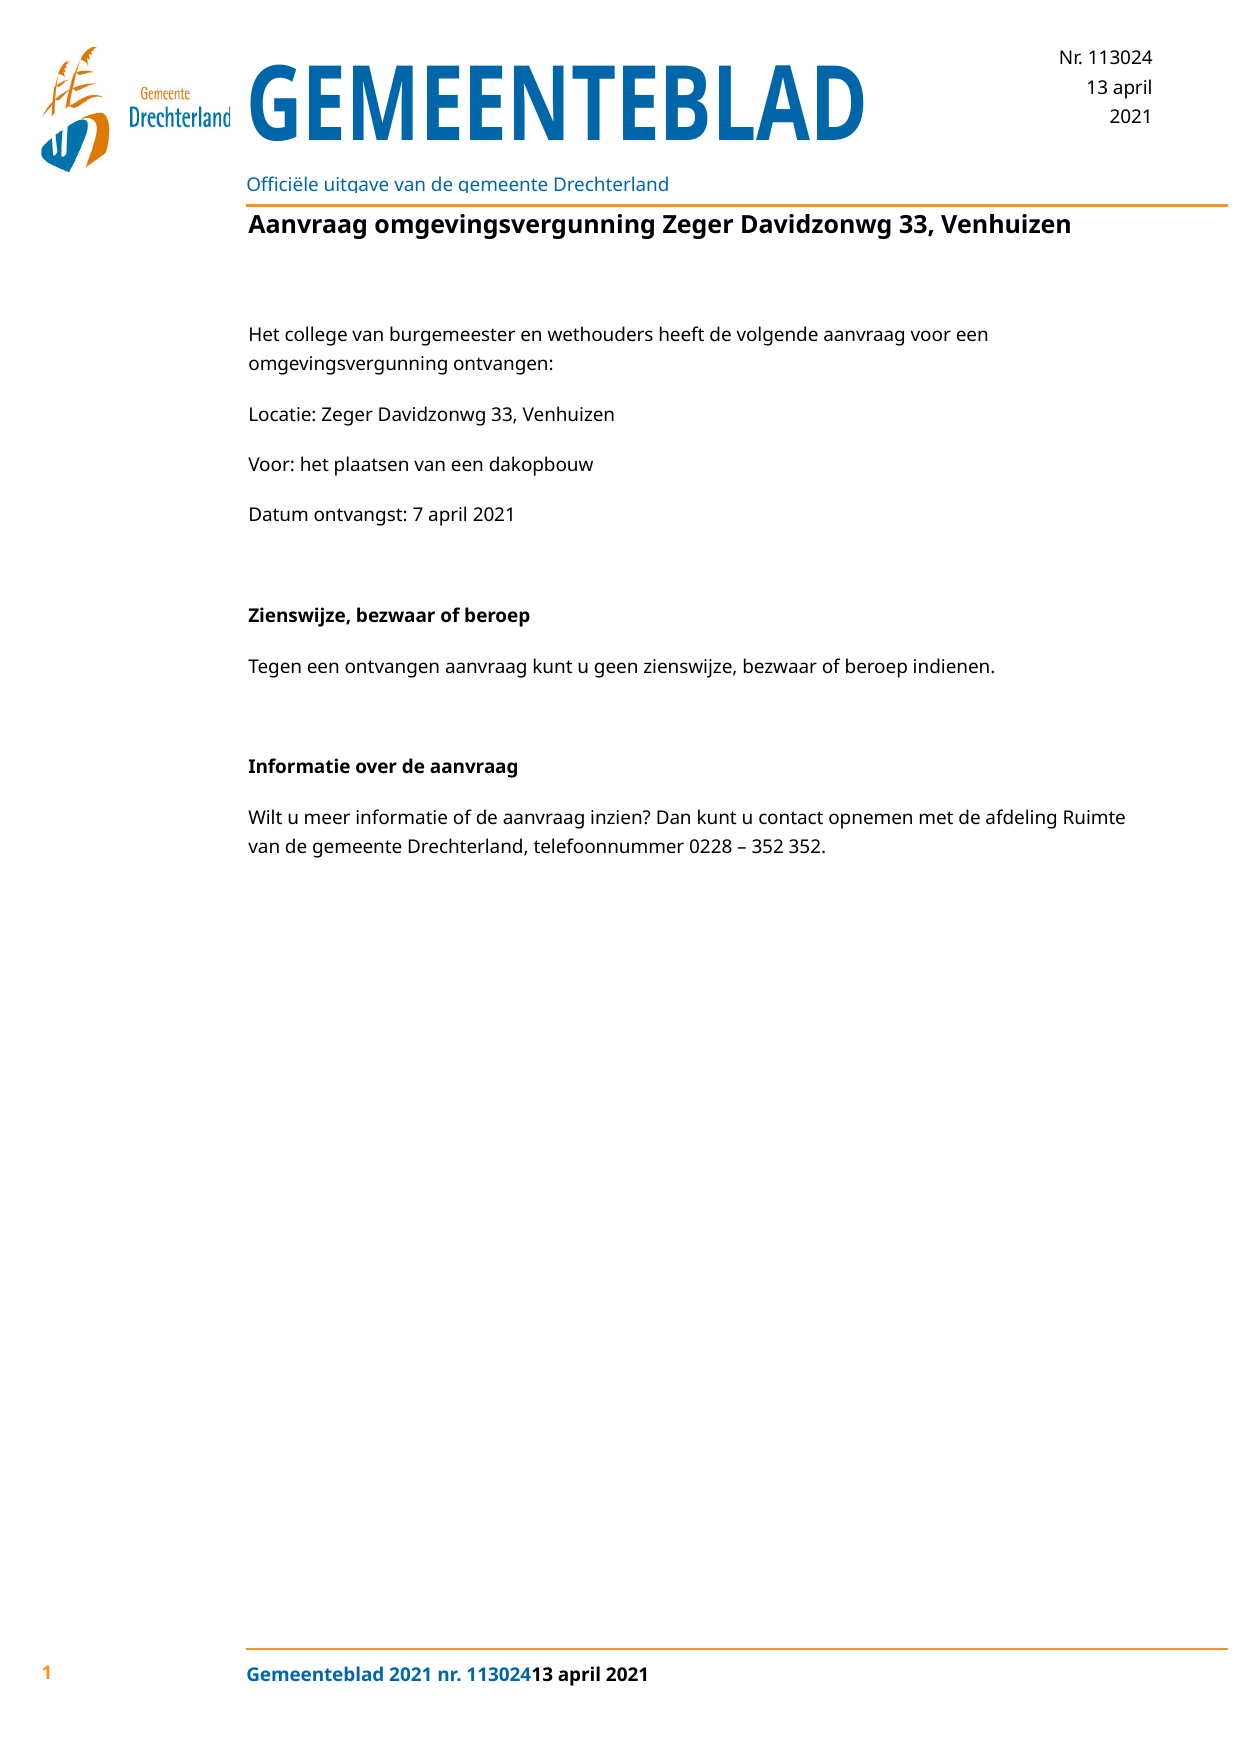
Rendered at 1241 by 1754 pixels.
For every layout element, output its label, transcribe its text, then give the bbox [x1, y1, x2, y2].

text Wilt u meer informatie of de aanvraag inzien? Dan kunt u contact opnemen met de afdeling Ruimte van de gemeente Drechterland, telefoonnummer 0228 – 352 352. [248, 804, 1152, 859]
text Locatie: Zeger Davidzonwg 33, Venhuizen [248, 401, 1152, 426]
picture [226, 115, 231, 124]
picture [41, 158, 64, 172]
text Het college van burgemeester en wethouders heeft de volgende aanvraag voor een omgevingsvergunning ontvangen: [248, 321, 1152, 376]
text Aanvraag omgevingsvergunning Zeger Davidzonwg 33, Venhuizen [248, 207, 1152, 241]
text Datum ontvangst: 7 april 2021 [248, 502, 1152, 527]
text Tegen een ontvangen aanvraag kunt u geen zienswijze, bezwaar of beroep indienen. [248, 653, 1152, 678]
text Zienswijze, bezwaar of beroep [248, 602, 1152, 628]
text Voor: het plaatsen van een dakopbouw [248, 451, 1152, 477]
text Informatie over de aanvraag [248, 754, 1152, 779]
picture [41, 47, 231, 172]
